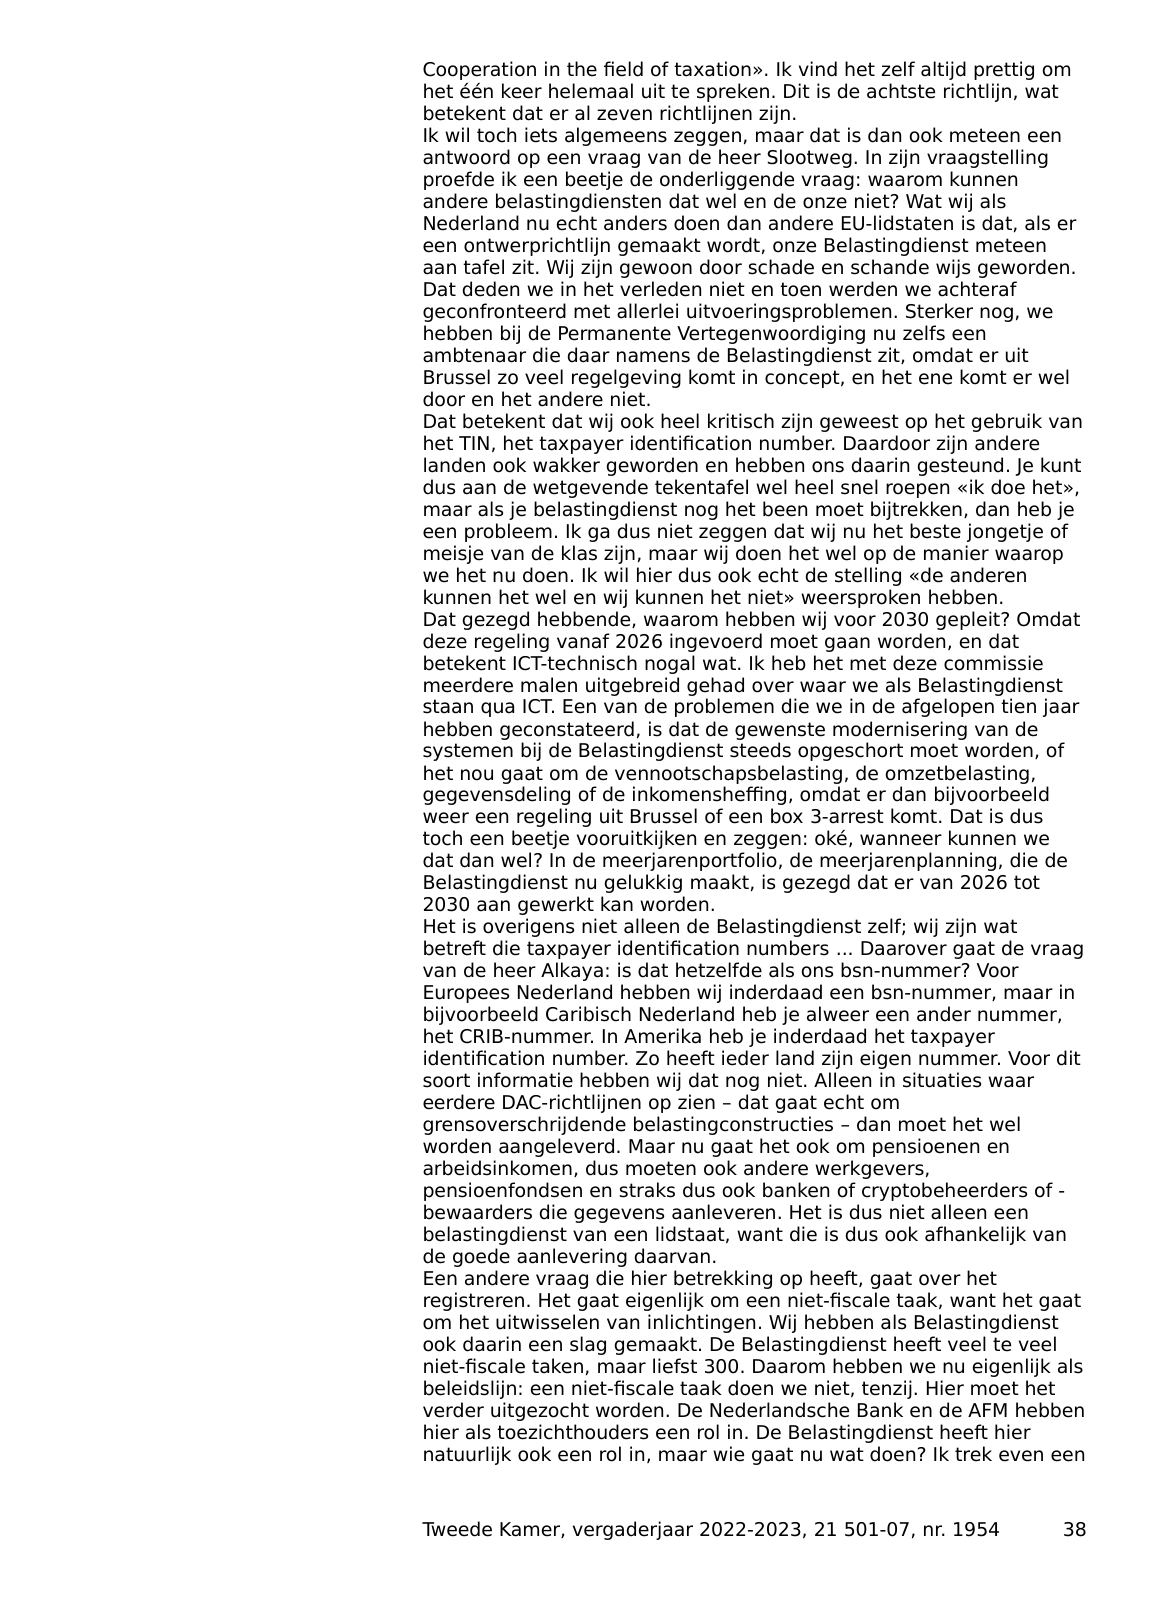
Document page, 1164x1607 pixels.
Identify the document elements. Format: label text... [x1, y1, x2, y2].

text Cooperation in the field of taxation». Ik vind het zelf altijd prettig om het één keer helemaal uit te spreken. Dit is de achtste richtlijn, wat betekent dat er al zeven richtlijnen zijn. [422, 59, 1087, 125]
text Dat gezegd hebbende, waarom hebben wij voor 2030 gepleit? Omdat deze regeling vanaf 2026 ingevoerd moet gaan worden, en dat betekent ICT-technisch nogal wat. Ik heb het met deze commissie meerdere malen uitgebreid gehad over waar we als Belastingdienst staan qua ICT. Een van de problemen die we in de afgelopen tien jaar hebben geconstateerd, is dat de gewenste modernisering van de systemen bij de Belastingdienst steeds opgeschort moet worden, of het nou gaat om de vennootschapsbelasting, de omzetbelasting, gegevensdeling of de inkomensheffing, omdat er dan bijvoorbeeld weer een regeling uit Brussel of een box 3-arrest komt. Dat is dus toch een beetje vooruitkijken en zeggen: oké, wanneer kunnen we dat dan wel? In de meerjarenportfolio, de meerjarenplanning, die de Belastingdienst nu gelukkig maakt, is gezegd dat er van 2026 tot 2030 aan gewerkt kan worden. [422, 608, 1087, 916]
text Dat betekent dat wij ook heel kritisch zijn geweest op het gebruik van het TIN, het taxpayer identification number. Daardoor zijn andere landen ook wakker geworden en hebben ons daarin gesteund. Je kunt dus aan de wetgevende tekentafel wel heel snel roepen «ik doe het», maar als je belastingdienst nog het been moet bijtrekken, dan heb je een probleem. Ik ga dus niet zeggen dat wij nu het beste jongetje of meisje van de klas zijn, maar wij doen het wel op de manier waarop we het nu doen. Ik wil hier dus ook echt de stelling «de anderen kunnen het wel en wij kunnen het niet» weersproken hebben. [422, 411, 1087, 608]
text Het is overigens niet alleen de Belastingdienst zelf; wij zijn wat betreft die taxpayer identification numbers ... Daarover gaat de vraag van de heer Alkaya: is dat hetzelfde als ons bsn-nummer? Voor Europees Nederland hebben wij inderdaad een bsn-nummer, maar in bijvoorbeeld Caribisch Nederland heb je alweer een ander nummer, het CRIB-nummer. In Amerika heb je inderdaad het taxpayer identification number. Zo heeft ieder land zijn eigen nummer. Voor dit soort informatie hebben wij dat nog niet. Alleen in situaties waar eerdere DAC-richtlijnen op zien – dat gaat echt om grensoverschrijdende belastingconstructies – dan moet het wel worden aangeleverd. Maar nu gaat het ook om pensioenen en arbeidsinkomen, dus moeten ook andere werkgevers, pensioenfondsen en straks dus ook banken of cryptobeheerders of -bewaarders die gegevens aanleveren. Het is dus niet alleen een belastingdienst van een lidstaat, want die is dus ook afhankelijk van de goede aanlevering daarvan. [422, 916, 1087, 1268]
text Een andere vraag die hier betrekking op heeft, gaat over het registreren. Het gaat eigenlijk om een niet-fiscale taak, want het gaat om het uitwisselen van inlichtingen. Wij hebben als Belastingdienst ook daarin een slag gemaakt. De Belastingdienst heeft veel te veel niet-fiscale taken, maar liefst 300. Daarom hebben we nu eigenlijk als beleidslijn: een niet-fiscale taak doen we niet, tenzij. Hier moet het verder uitgezocht worden. De Nederlandsche Bank en de AFM hebben hier als toezichthouders een rol in. De Belastingdienst heeft hier natuurlijk ook een rol in, maar wie gaat nu wat doen? Ik trek even een [422, 1268, 1087, 1466]
text Ik wil toch iets algemeens zeggen, maar dat is dan ook meteen een antwoord op een vraag van de heer Slootweg. In zijn vraagstelling proefde ik een beetje de onderliggende vraag: waarom kunnen andere belastingdiensten dat wel en de onze niet? Wat wij als Nederland nu echt anders doen dan andere EU-lidstaten is dat, als er een ontwerprichtlijn gemaakt wordt, onze Belastingdienst meteen aan tafel zit. Wij zijn gewoon door schade en schande wijs geworden. Dat deden we in het verleden niet en toen werden we achteraf geconfronteerd met allerlei uitvoeringsproblemen. Sterker nog, we hebben bij de Permanente Vertegenwoordiging nu zelfs een ambtenaar die daar namens de Belastingdienst zit, omdat er uit Brussel zo veel regelgeving komt in concept, en het ene komt er wel door en het andere niet. [422, 125, 1087, 411]
